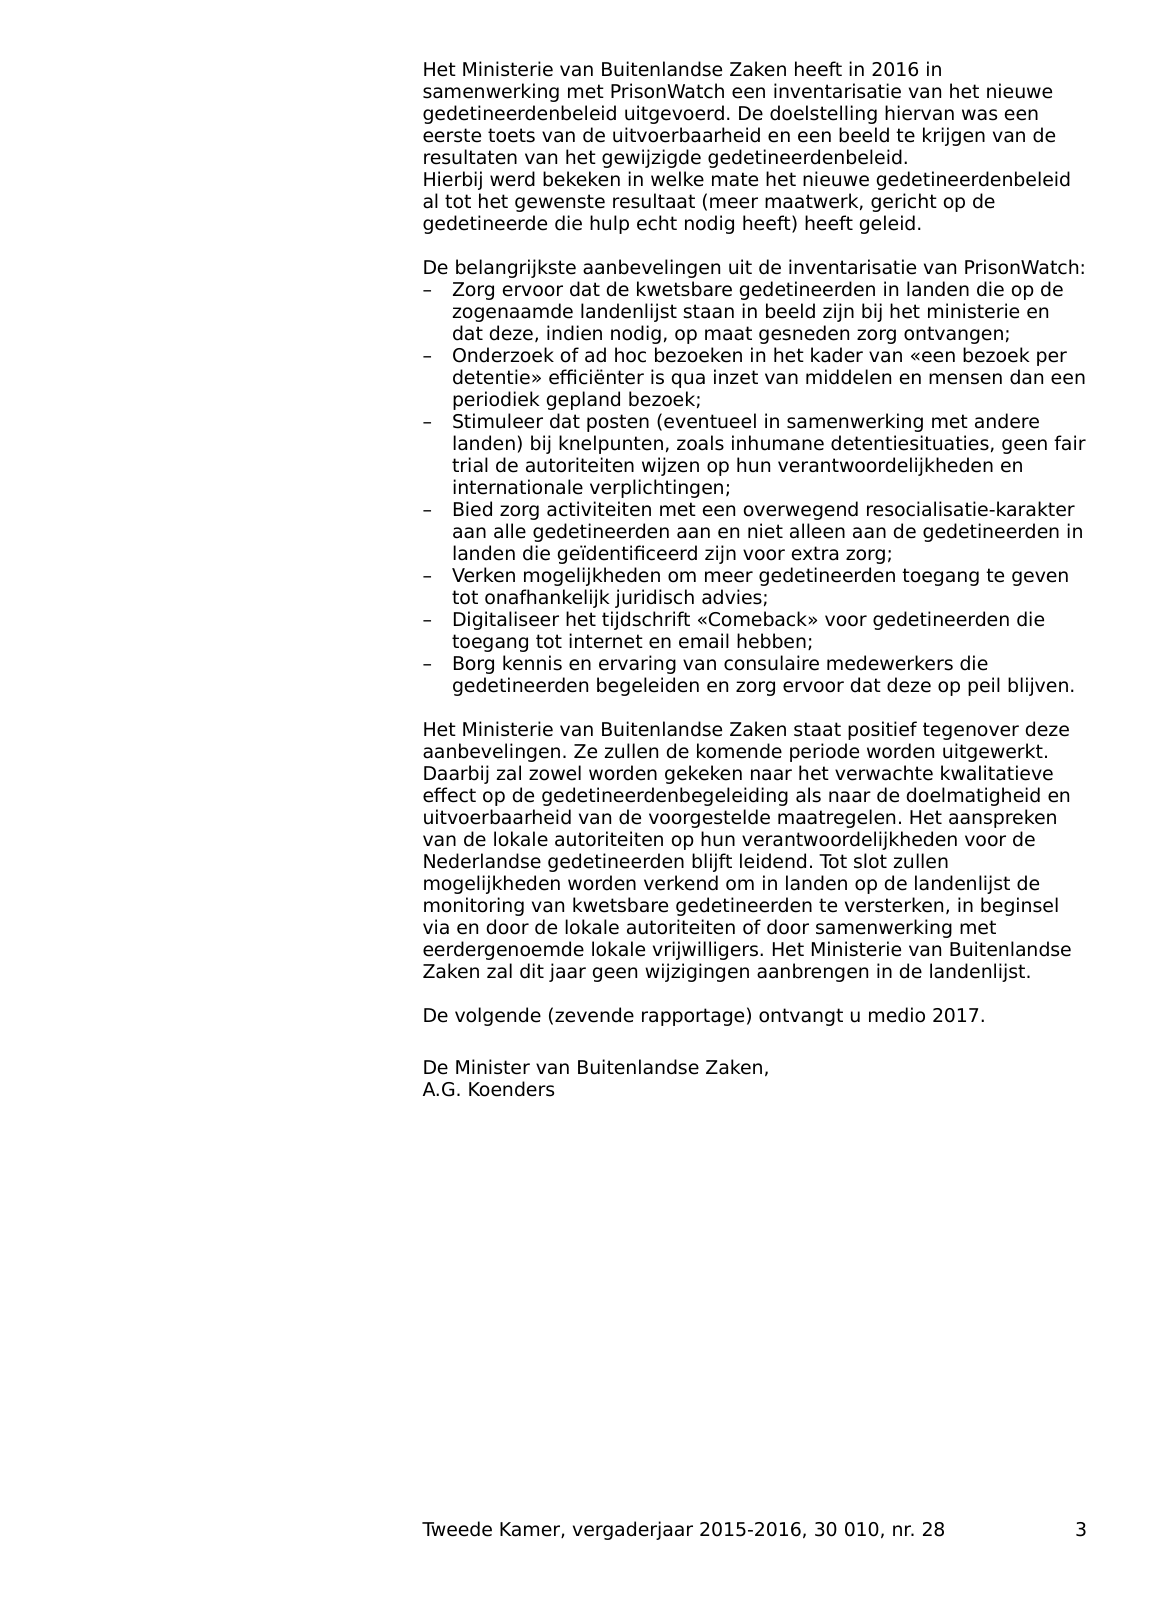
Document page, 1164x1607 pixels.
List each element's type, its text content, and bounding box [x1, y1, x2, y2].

text – Stimuleer dat posten (eventueel in samenwerking met andere landen) bij knelpunten, zoals inhumane detentiesituaties, geen fair trial de autoriteiten wijzen op hun verantwoordelijkheden en internationale verplichtingen; [422, 411, 1087, 499]
text – Bied zorg activiteiten met een overwegend resocialisatie-karakter aan alle gedetineerden aan en niet alleen aan de gedetineerden in landen die geïdentificeerd zijn voor extra zorg; [422, 499, 1087, 565]
text – Onderzoek of ad hoc bezoeken in het kader van «een bezoek per detentie» efficiënter is qua inzet van middelen en mensen dan een periodiek gepland bezoek; [422, 345, 1087, 411]
text De volgende (zevende rapportage) ontvangt u medio 2017. [422, 1005, 1087, 1027]
text Het Ministerie van Buitenlandse Zaken staat positief tegenover deze aanbevelingen. Ze zullen de komende periode worden uitgewerkt. Daarbij zal zowel worden gekeken naar het verwachte kwalitatieve effect op de gedetineerdenbegeleiding als naar de doelmatigheid en uitvoerbaarheid van de voorgestelde maatregelen. Het aanspreken van de lokale autoriteiten op hun verantwoordelijkheden voor de Nederlandse gedetineerden blijft leidend. Tot slot zullen mogelijkheden worden verkend om in landen op de landenlijst de monitoring van kwetsbare gedetineerden te versterken, in beginsel via en door de lokale autoriteiten of door samenwerking met eerdergenoemde lokale vrijwilligers. Het Ministerie van Buitenlandse Zaken zal dit jaar geen wijzigingen aanbrengen in de landenlijst. [422, 719, 1087, 983]
text – Zorg ervoor dat de kwetsbare gedetineerden in landen die op de zogenaamde landenlijst staan in beeld zijn bij het ministerie en dat deze, indien nodig, op maat gesneden zorg ontvangen; [422, 279, 1087, 345]
text De belangrijkste aanbevelingen uit de inventarisatie van PrisonWatch: [422, 257, 1087, 279]
text Het Ministerie van Buitenlandse Zaken heeft in 2016 in samenwerking met PrisonWatch een inventarisatie van het nieuwe gedetineerdenbeleid uitgevoerd. De doelstelling hiervan was een eerste toets van de uitvoerbaarheid en een beeld te krijgen van de resultaten van het gewijzigde gedetineerdenbeleid. [422, 59, 1087, 169]
text – Digitaliseer het tijdschrift «Comeback» voor gedetineerden die toegang tot internet en email hebben; [422, 609, 1087, 653]
text Hierbij werd bekeken in welke mate het nieuwe gedetineerdenbeleid al tot het gewenste resultaat (meer maatwerk, gericht op de gedetineerde die hulp echt nodig heeft) heeft geleid. [422, 169, 1087, 235]
text – Borg kennis en ervaring van consulaire medewerkers die gedetineerden begeleiden en zorg ervoor dat deze op peil blijven. [422, 653, 1087, 697]
text De Minister van Buitenlandse Zaken, A.G. Koenders [422, 1057, 1087, 1101]
text – Verken mogelijkheden om meer gedetineerden toegang te geven tot onafhankelijk juridisch advies; [422, 565, 1087, 609]
